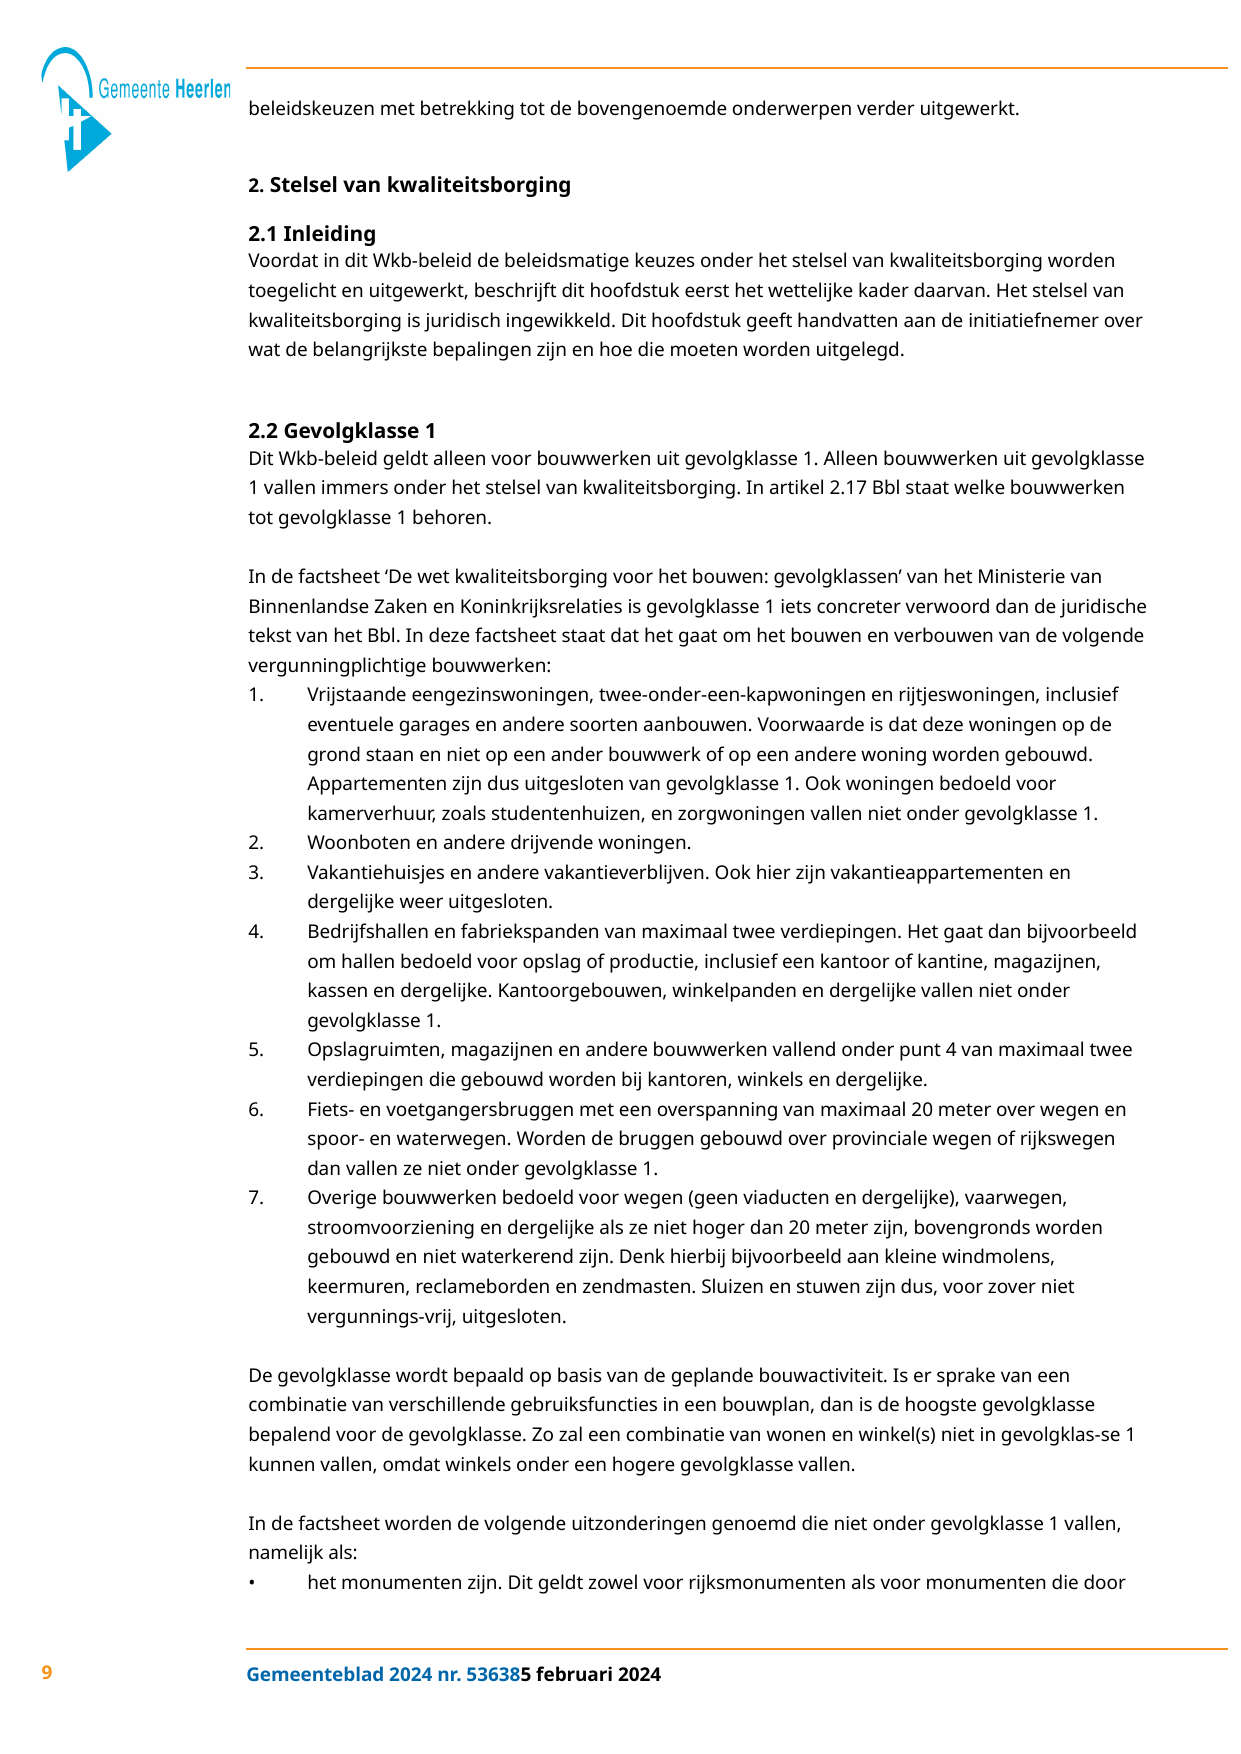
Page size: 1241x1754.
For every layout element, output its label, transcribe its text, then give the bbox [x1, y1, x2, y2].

list Bedrijfshallen en fabriekspanden van maximaal twee verdiepingen. Het gaat dan bijvoorbeeld om hallen bedoeld voor opslag of productie, inclusief een kantoor of kantine, magazijnen, kassen en dergelijke. Kantoorgebouwen, winkelpanden en dergelijke vallen niet onder gevolgklasse 1. [248, 918, 1152, 1033]
picture [41, 47, 59, 70]
text In de factsheet ‘De wet kwaliteitsborging voor het bouwen: gevolgklassen’ van het Ministerie van Binnenlandse Zaken en Koninkrijksrelaties is gevolgklasse 1 iets concreter verwoord dan de juridische tekst van het Bbl. In deze factsheet staat dat het gaat om het bouwen en verbouwen van de volgende vergunningplichtige bouwwerken: [248, 563, 1152, 678]
list Overige bouwwerken bedoeld voor wegen (geen viaducten en dergelijke), vaarwegen, stroomvoorziening en dergelijke als ze niet hoger dan 20 meter zijn, bovengronds worden gebouwd en niet waterkerend zijn. Denk hierbij bijvoorbeeld aan kleine windmolens, keermuren, reclameborden en zendmasten. Sluizen en stuwen zijn dus, voor zover niet vergunnings-vrij, uitgesloten. [248, 1184, 1152, 1328]
text De gevolgklasse wordt bepaald op basis van de geplande bouwactiviteit. Is er sprake van een combinatie van verschillende gebruiksfuncties in een bouwplan, dan is de hoogste gevolgklasse bepalend voor de gevolgklasse. Zo zal een combinatie van wonen en winkel(s) niet in gevolgklas-se 1 kunnen vallen, omdat winkels onder een hogere gevolgklasse vallen. [248, 1362, 1152, 1476]
text 2. Stelsel van kwaliteitsborging [248, 170, 1152, 198]
list Vakantiehuisjes en andere vakantieverblijven. Ook hier zijn vakantieappartementen en dergelijke weer uitgesloten. [248, 859, 1152, 914]
list Fiets- en voetgangersbruggen met een overspanning van maximaal 20 meter over wegen en spoor- en waterwegen. Worden de bruggen gebouwd over provinciale wegen of rijkswegen dan vallen ze niet onder gevolgklasse 1. [248, 1096, 1152, 1181]
text Voordat in dit Wkb-beleid de beleidsmatige keuzes onder het stelsel van kwaliteitsborging worden toegelicht en uitgewerkt, beschrijft dit hoofdstuk eerst het wettelijke kader daarvan. Het stelsel van kwaliteitsborging is juridisch ingewikkeld. Dit hoofdstuk geeft handvatten aan de initiatiefnemer over wat de belangrijkste bepalingen zijn en hoe die moeten worden uitgelegd. [248, 248, 1152, 362]
list Opslagruimten, magazijnen en andere bouwwerken vallend onder punt 4 van maximaal twee verdiepingen die gebouwd worden bij kantoren, winkels en dergelijke. [248, 1037, 1152, 1092]
text 2.2 Gevolgklasse 1 [248, 416, 1152, 445]
text 2.1 Inleiding [248, 219, 1152, 248]
list Woonboten en andere drijvende woningen. [248, 829, 1152, 855]
picture [41, 47, 231, 172]
text In de factsheet worden de volgende uitzonderingen genoemd die niet onder gevolgklasse 1 vallen, namelijk als: [248, 1510, 1152, 1565]
list Vrijstaande eengezinswoningen, twee-onder-een-kapwoningen en rijtjeswoningen, inclusief eventuele garages en andere soorten aanbouwen. Voorwaarde is dat deze woningen op de grond staan en niet op een ander bouwwerk of op een andere woning worden gebouwd. Appartementen zijn dus uitgesloten van gevolgklasse 1. Ook woningen bedoeld voor kamerverhuur, zoals studentenhuizen, en zorgwoningen vallen niet onder gevolgklasse 1. [248, 682, 1152, 826]
text beleidskeuzen met betrekking tot de bovengenoemde onderwerpen verder uitgewerkt. [248, 95, 1152, 121]
list het monumenten zijn. Dit geldt zowel voor rijksmonumenten als voor monumenten die door [248, 1569, 1152, 1595]
text Dit Wkb-beleid geldt alleen voor bouwwerken uit gevolgklasse 1. Alleen bouwwerken uit gevolgklasse 1 vallen immers onder het stelsel van kwaliteitsborging. In artikel 2.17 Bbl staat welke bouwwerken tot gevolgklasse 1 behoren. [248, 445, 1152, 530]
